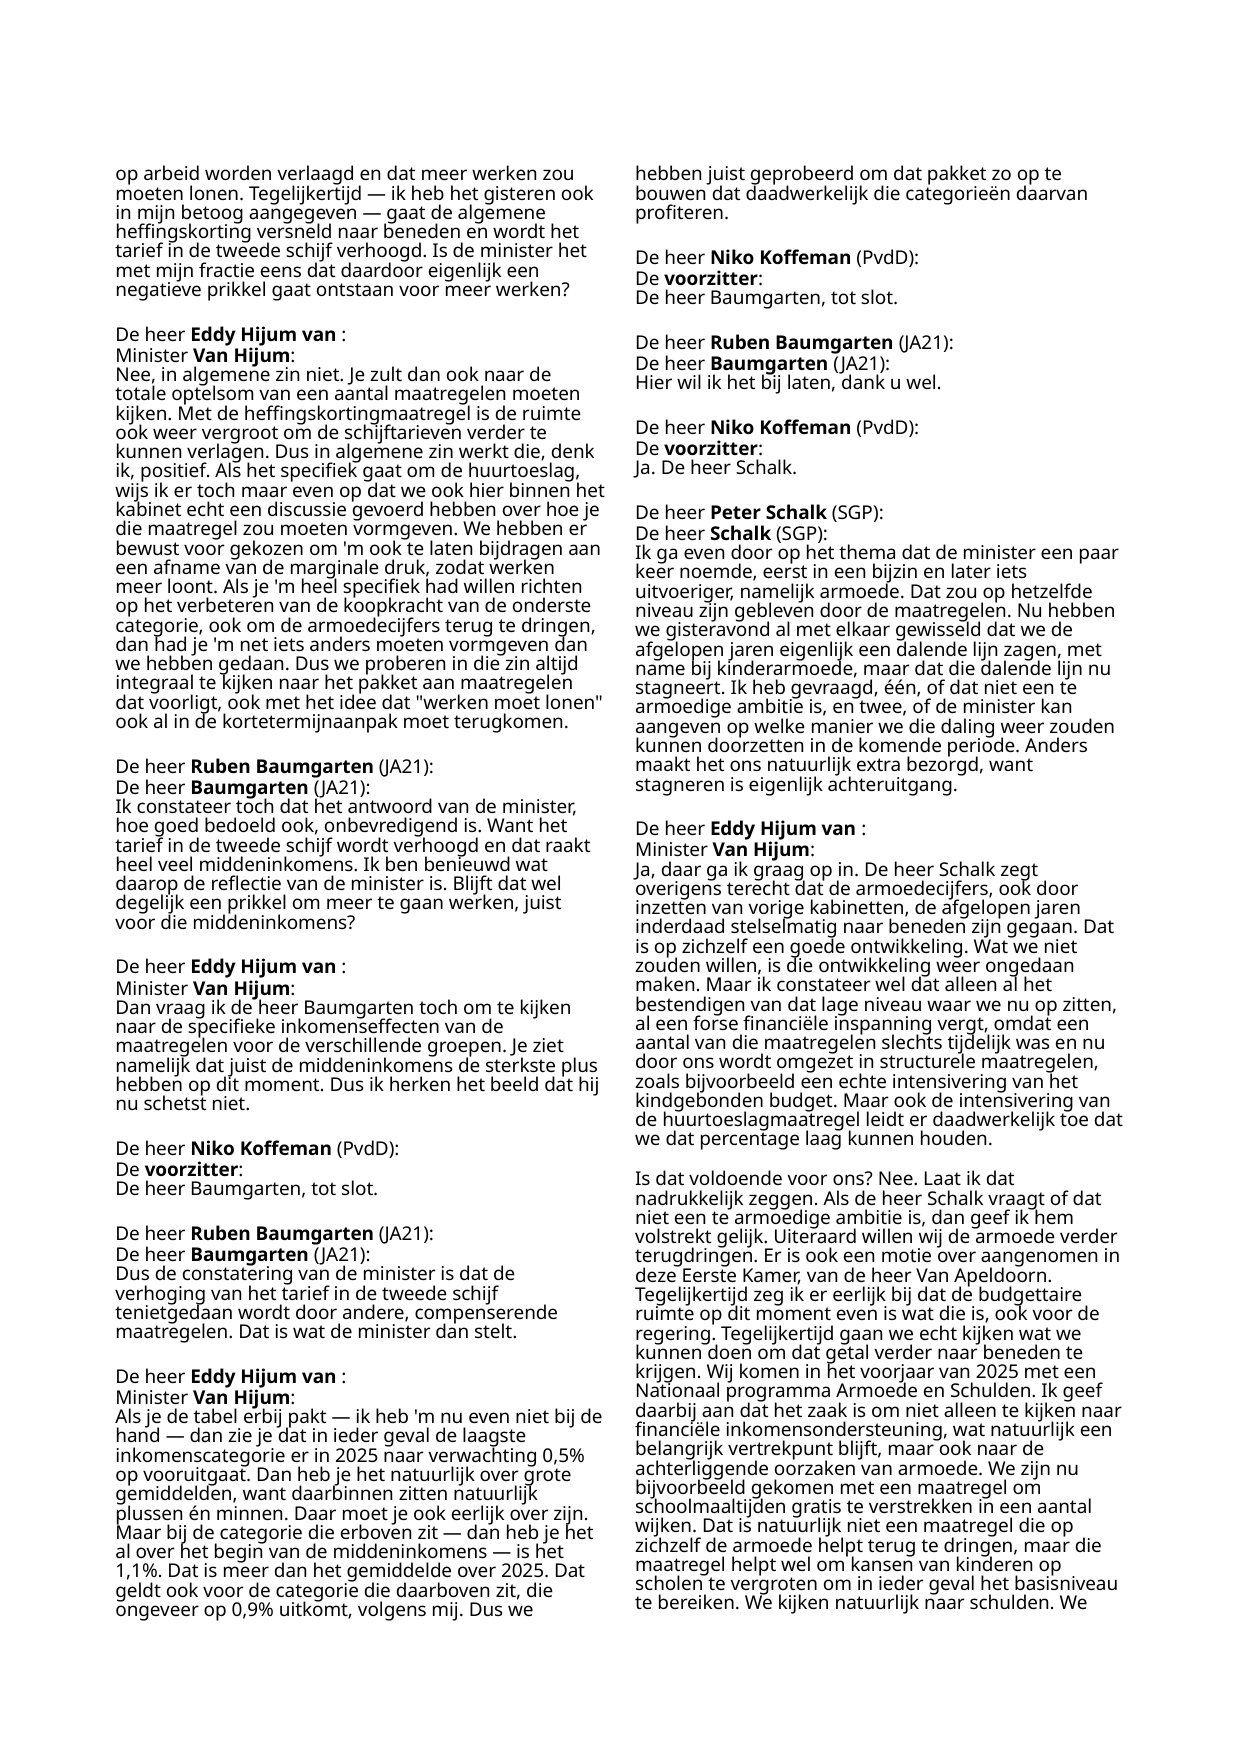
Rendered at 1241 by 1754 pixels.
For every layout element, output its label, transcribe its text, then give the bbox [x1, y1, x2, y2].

text De heer Niko Koffeman (PvdD): [635, 414, 1125, 440]
text Is dat voldoende voor ons? Nee. Laat ik dat nadrukkelijk zeggen. Als de heer Schalk vraagt of dat niet een te armoedige ambitie is, dan geef ik hem volstrekt gelijk. Uiteraard willen wij de armoede verder terugdringen. Er is ook een motie over aangenomen in deze Eerste Kamer, van de heer Van Apeldoorn. Tegelijkertijd zeg ik er eerlijk bij dat de budgettaire ruimte op dit moment even is wat die is, ook voor de regering. Tegelijkertijd gaan we echt kijken wat we kunnen doen om dat getal verder naar beneden te krijgen. Wij komen in het voorjaar van 2025 met een Nationaal programma Armoede en Schulden. Ik geef daarbij aan dat het zaak is om niet alleen te kijken naar financiële inkomensondersteuning, wat natuurlijk een belangrijk vertrekpunt blijft, maar ook naar de achterliggende oorzaken van armoede. We zijn nu bijvoorbeeld gekomen met een maatregel om schoolmaaltijden gratis te verstrekken in een aantal wijken. Dat is natuurlijk niet een maatregel die op zichzelf de armoede helpt terug te dringen, maar die maatregel helpt wel om kansen van kinderen op scholen te vergroten om in ieder geval het basisniveau te bereiken. We kijken natuurlijk naar schulden. We [635, 1170, 1125, 1614]
text Minister Van Hijum: [115, 979, 605, 999]
text De heer Niko Koffeman (PvdD): [115, 1135, 605, 1161]
text De heer Eddy Hijum van : [115, 321, 605, 347]
text De heer Baumgarten (JA21): [115, 1246, 605, 1265]
text Minister Van Hijum: [635, 841, 1125, 861]
text De voorzitter: [635, 270, 1125, 289]
text Minister Van Hijum: [115, 1389, 605, 1408]
text De heer Eddy Hijum van : [115, 1363, 605, 1389]
text De heer Peter Schalk (SGP): [635, 499, 1125, 525]
text Ik constateer toch dat het antwoord van de minister, hoe goed bedoeld ook, onbevredigend is. Want het tarief in de tweede schijf wordt verhoogd en dat raakt heel veel middeninkomens. Ik ben benieuwd wat daarop de reflectie van de minister is. Blijft dat wel degelijk een prikkel om meer te gaan werken, juist voor die middeninkomens? [115, 798, 605, 933]
text De heer Schalk (SGP): [635, 525, 1125, 544]
text Ik ga even door op het thema dat de minister een paar keer noemde, eerst in een bijzin en later iets uitvoeriger, namelijk armoede. Dat zou op hetzelfde niveau zijn gebleven door de maatregelen. Nu hebben we gisteravond al met elkaar gewisseld dat we de afgelopen jaren eigenlijk een dalende lijn zagen, met name bij kinderarmoede, maar dat die dalende lijn nu stagneert. Ik heb gevraagd, één, of dat niet een te armoedige ambitie is, en twee, of de minister kan aangeven op welke manier we die daling weer zouden kunnen doorzetten in de komende periode. Anders maakt het ons natuurlijk extra bezorgd, want stagneren is eigenlijk achteruitgang. [635, 544, 1125, 795]
text Als je de tabel erbij pakt — ik heb 'm nu even niet bij de hand — dan zie je dat in ieder geval de laagste inkomenscategorie er in 2025 naar verwachting 0,5% op vooruitgaat. Dan heb je het natuurlijk over grote gemiddelden, want daarbinnen zitten natuurlijk plussen én minnen. Daar moet je ook eerlijk over zijn. Maar bij de categorie die erboven zit — dan heb je het al over het begin van de middeninkomens — is het 1,1%. Dat is meer dan het gemiddelde over 2025. Dat geldt ook voor de categorie die daarboven zit, die ongeveer op 0,9% uitkomt, volgens mij. Dus we [115, 1408, 605, 1620]
text De heer Eddy Hijum van : [635, 816, 1125, 841]
text De voorzitter: [635, 440, 1125, 459]
text op arbeid worden verlaagd en dat meer werken zou moeten lonen. Tegelijkertijd — ik heb het gisteren ook in mijn betoog aangegeven — gaat de algemene heffingskorting versneld naar beneden en wordt het tarief in de tweede schijf verhoogd. Is de minister het met mijn fractie eens dat daardoor eigenlijk een negatieve prikkel gaat ontstaan voor meer werken? [115, 165, 605, 300]
text De heer Ruben Baumgarten (JA21): [115, 753, 605, 779]
text De heer Niko Koffeman (PvdD): [635, 244, 1125, 270]
text De heer Baumgarten, tot slot. [115, 1180, 605, 1199]
text Nee, in algemene zin niet. Je zult dan ook naar de totale optelsom van een aantal maatregelen moeten kijken. Met de heffingskortingmaatregel is de ruimte ook weer vergroot om de schijftarieven verder te kunnen verlagen. Dus in algemene zin werkt die, denk ik, positief. Als het specifiek gaat om de huurtoeslag, wijs ik er toch maar even op dat we ook hier binnen het kabinet echt een discussie gevoerd hebben over hoe je die maatregel zou moeten vormgeven. We hebben er bewust voor gekozen om 'm ook te laten bijdragen aan een afname van de marginale druk, zodat werken meer loont. Als je 'm heel specifiek had willen richten op het verbeteren van de koopkracht van de onderste categorie, ook om de armoedecijfers terug te dringen, dan had je 'm net iets anders moeten vormgeven dan we hebben gedaan. Dus we proberen in die zin altijd integraal te kijken naar het pakket aan maatregelen dat voorligt, ook met het idee dat "werken moet lonen" ook al in de kortetermijnaanpak moet terugkomen. [115, 366, 605, 732]
text De heer Ruben Baumgarten (JA21): [635, 329, 1125, 355]
text De heer Eddy Hijum van : [115, 954, 605, 979]
text De heer Baumgarten (JA21): [115, 779, 605, 798]
text Minister Van Hijum: [115, 347, 605, 366]
text Dus de constatering van de minister is dat de verhoging van het tarief in de tweede schijf tenietgedaan wordt door andere, compenserende maatregelen. Dat is wat de minister dan stelt. [115, 1265, 605, 1342]
text Dan vraag ik de heer Baumgarten toch om te kijken naar de specifieke inkomenseffecten van de maatregelen voor de verschillende groepen. Je ziet namelijk dat juist de middeninkomens de sterkste plus hebben op dit moment. Dus ik herken het beeld dat hij nu schetst niet. [115, 999, 605, 1114]
text De heer Ruben Baumgarten (JA21): [115, 1220, 605, 1246]
text De heer Baumgarten, tot slot. [635, 289, 1125, 308]
text hebben juist geprobeerd om dat pakket zo op te bouwen dat daadwerkelijk die categorieën daarvan profiteren. [635, 165, 1125, 223]
text De voorzitter: [115, 1161, 605, 1180]
text Ja. De heer Schalk. [635, 459, 1125, 478]
text Ja, daar ga ik graag op in. De heer Schalk zegt overigens terecht dat de armoedecijfers, ook door inzetten van vorige kabinetten, de afgelopen jaren inderdaad stelselmatig naar beneden zijn gegaan. Dat is op zichzelf een goede ontwikkeling. Wat we niet zouden willen, is die ontwikkeling weer ongedaan maken. Maar ik constateer wel dat alleen al het bestendigen van dat lage niveau waar we nu op zitten, al een forse financiële inspanning vergt, omdat een aantal van die maatregelen slechts tijdelijk was en nu door ons wordt omgezet in structurele maatregelen, zoals bijvoorbeeld een echte intensivering van het kindgebonden budget. Maar ook de intensivering van de huurtoeslagmaatregel leidt er daadwerkelijk toe dat we dat percentage laag kunnen houden. [635, 861, 1125, 1150]
text Hier wil ik het bij laten, dank u wel. [635, 374, 1125, 393]
text De heer Baumgarten (JA21): [635, 355, 1125, 374]
